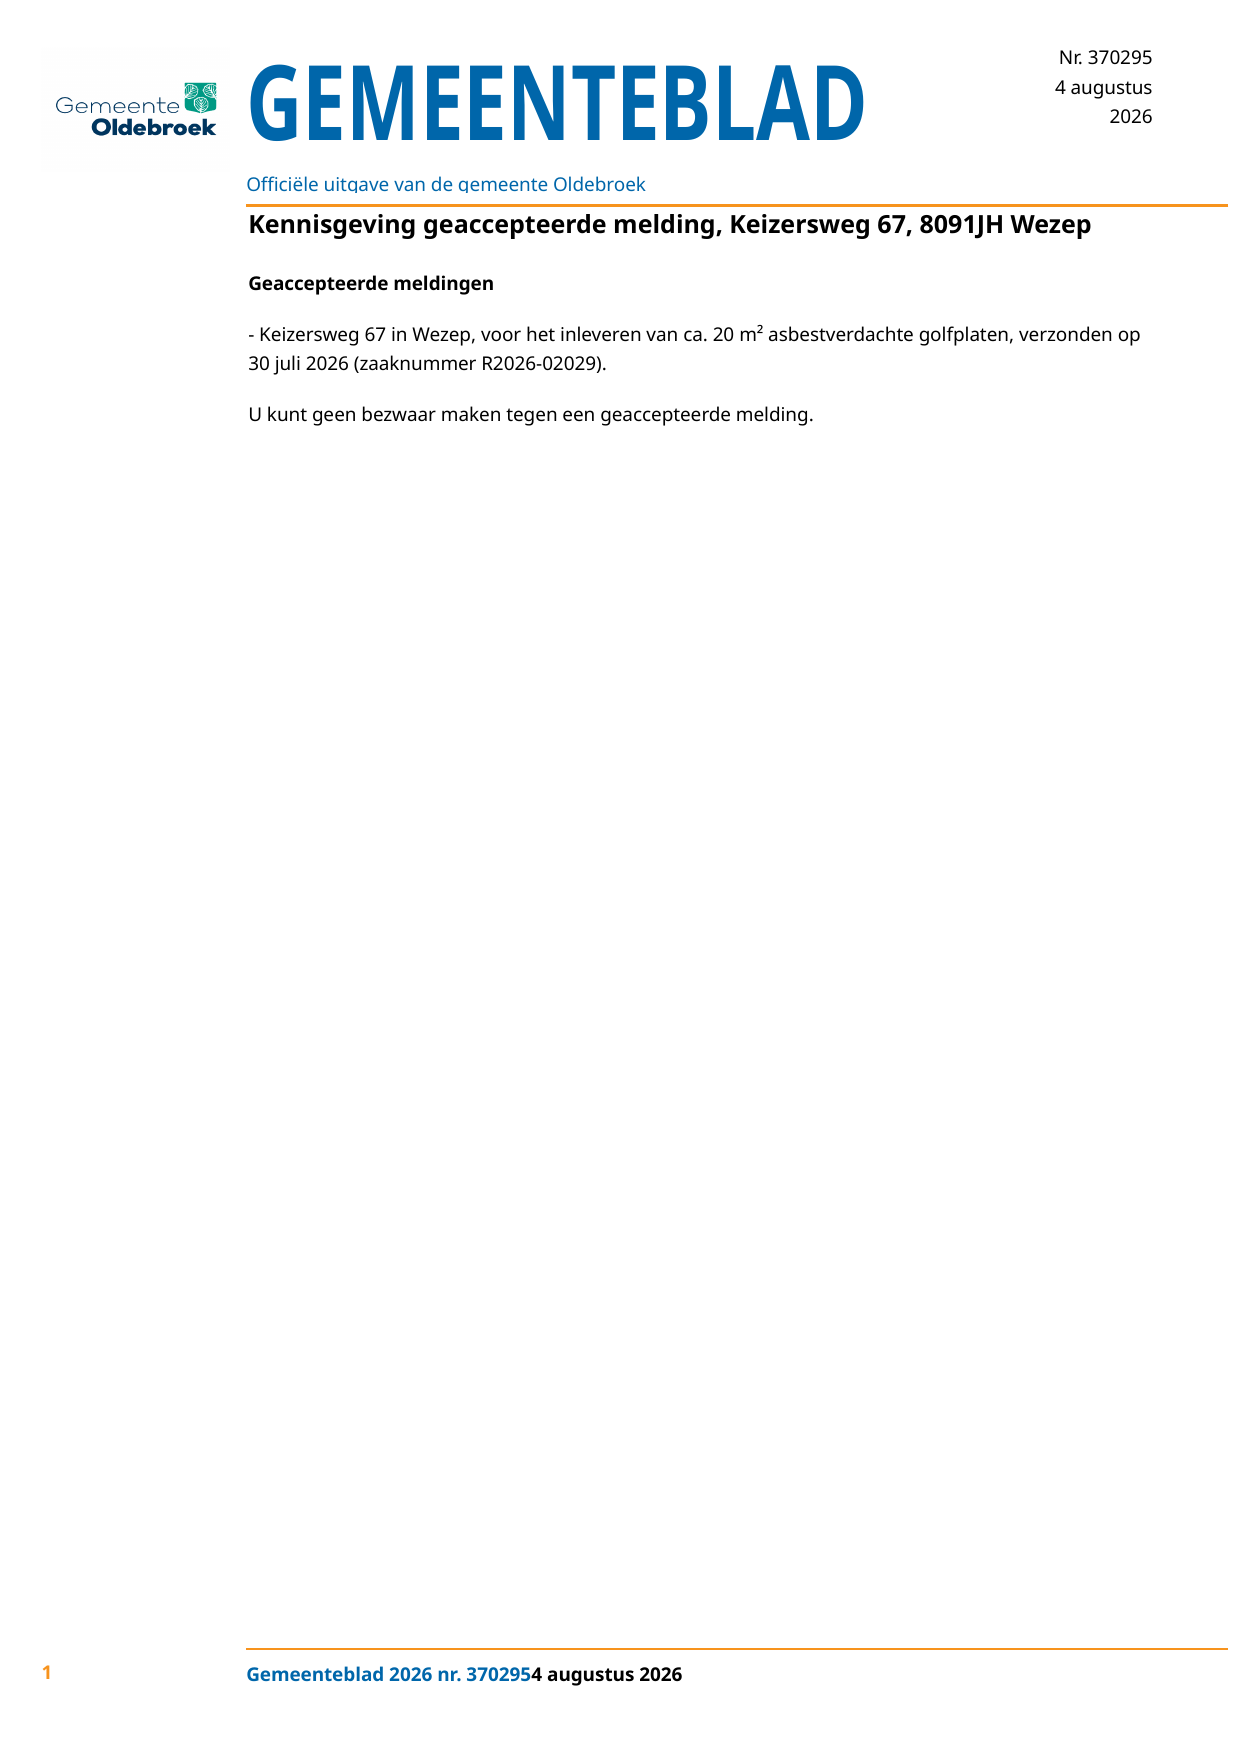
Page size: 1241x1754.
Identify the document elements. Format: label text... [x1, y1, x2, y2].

text Kennisgeving geaccepteerde melding, Keizersweg 67, 8091JH Wezep [248, 207, 1152, 241]
picture [41, 47, 231, 172]
text - Keizersweg 67 in Wezep, voor het inleveren van ca. 20 m² asbestverdachte golfplaten, verzonden op 30 juli 2026 (zaaknummer R2026-02029). [248, 321, 1152, 376]
text U kunt geen bezwaar maken tegen een geaccepteerde melding. [248, 401, 1152, 426]
text Geaccepteerde meldingen [248, 270, 1152, 296]
